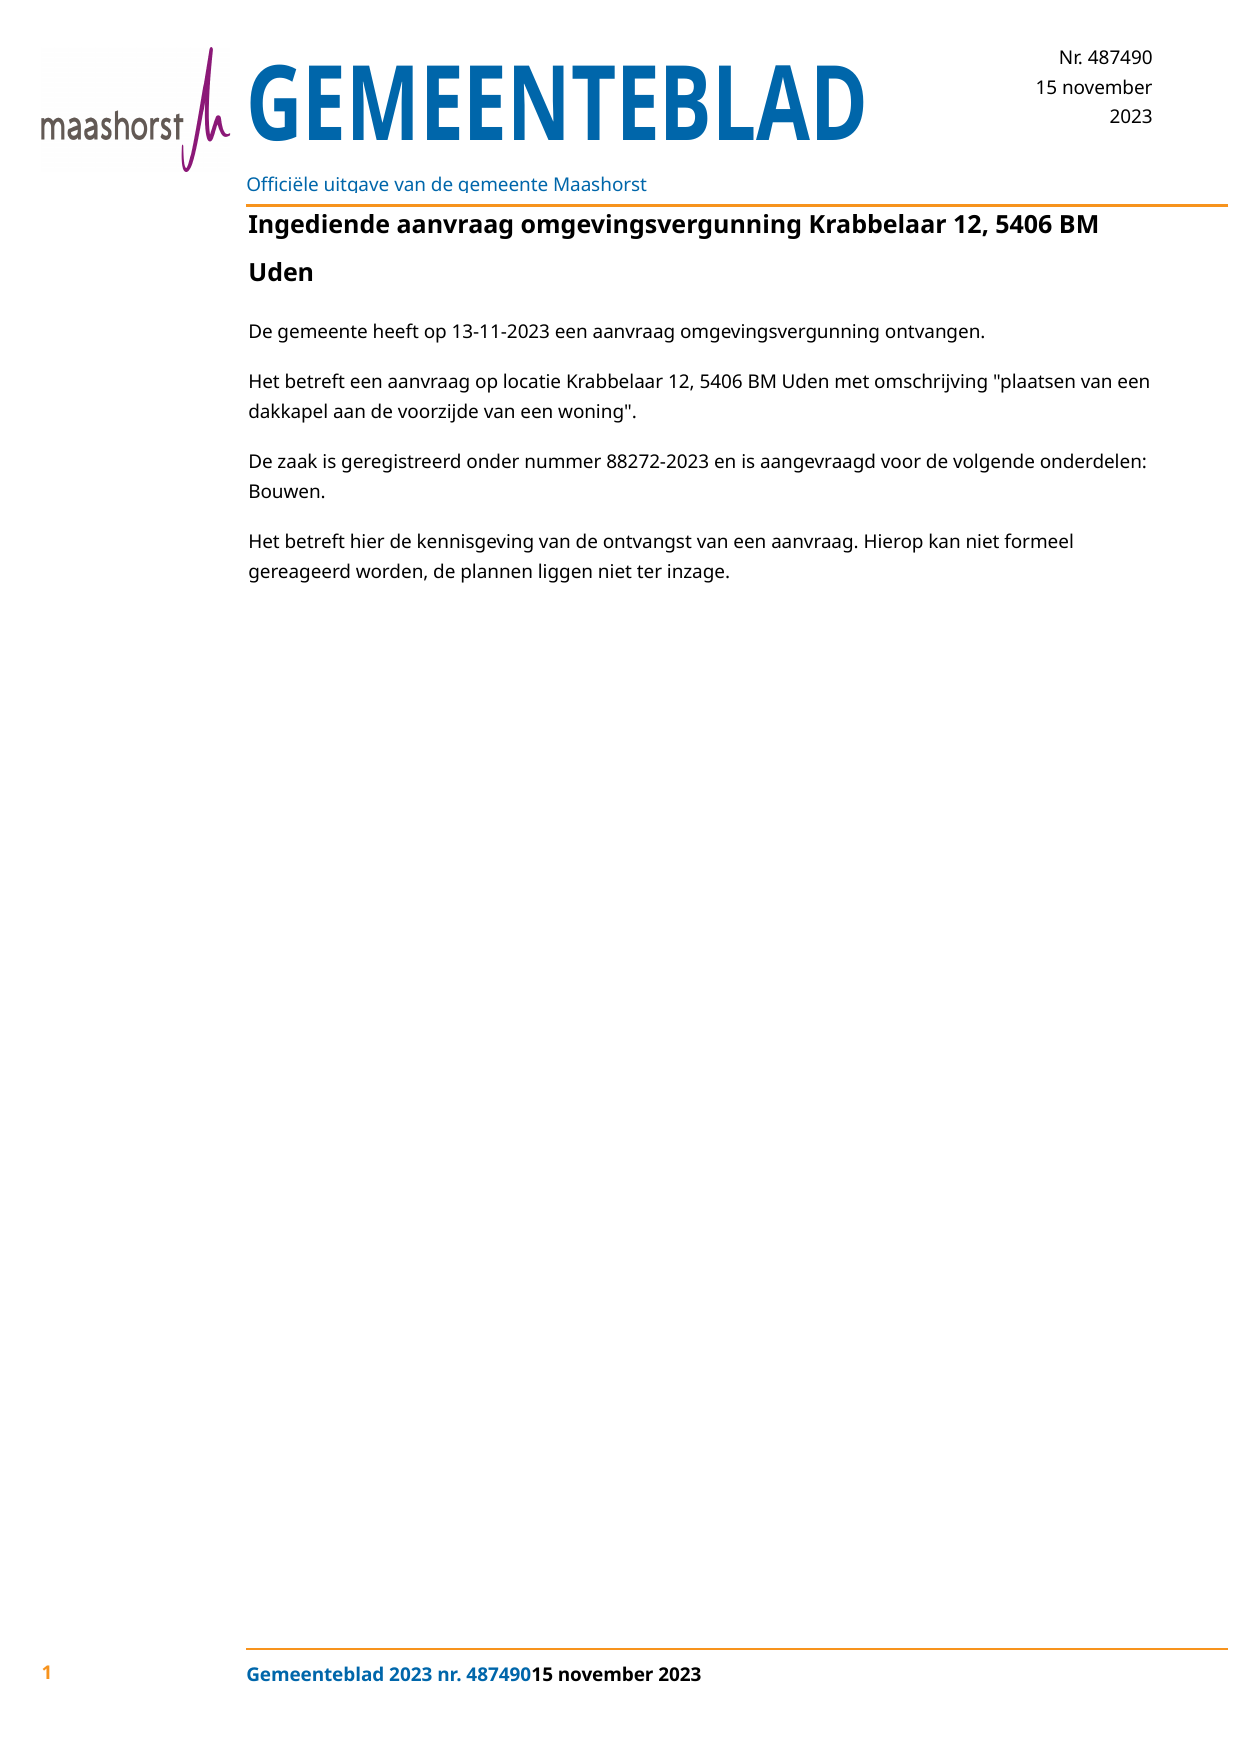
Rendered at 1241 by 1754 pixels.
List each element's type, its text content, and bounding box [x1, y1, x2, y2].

text De gemeente heeft op 13-11-2023 een aanvraag omgevingsvergunning ontvangen. [248, 318, 1152, 344]
text Het betreft een aanvraag op locatie Krabbelaar 12, 5406 BM Uden met omschrijving "plaatsen van een dakkapel aan de voorzijde van een woning". [248, 368, 1152, 424]
text De zaak is geregistreerd onder nummer 88272-2023 en is aangevraagd voor de volgende onderdelen: Bouwen. [248, 448, 1152, 504]
text Ingediende aanvraag omgevingsvergunning Krabbelaar 12, 5406 BM Uden [248, 207, 1152, 288]
text Het betreft hier de kennisgeving van de ontvangst van een aanvraag. Hierop kan niet formeel gereageerd worden, de plannen liggen niet ter inzage. [248, 528, 1152, 584]
picture [41, 47, 231, 172]
